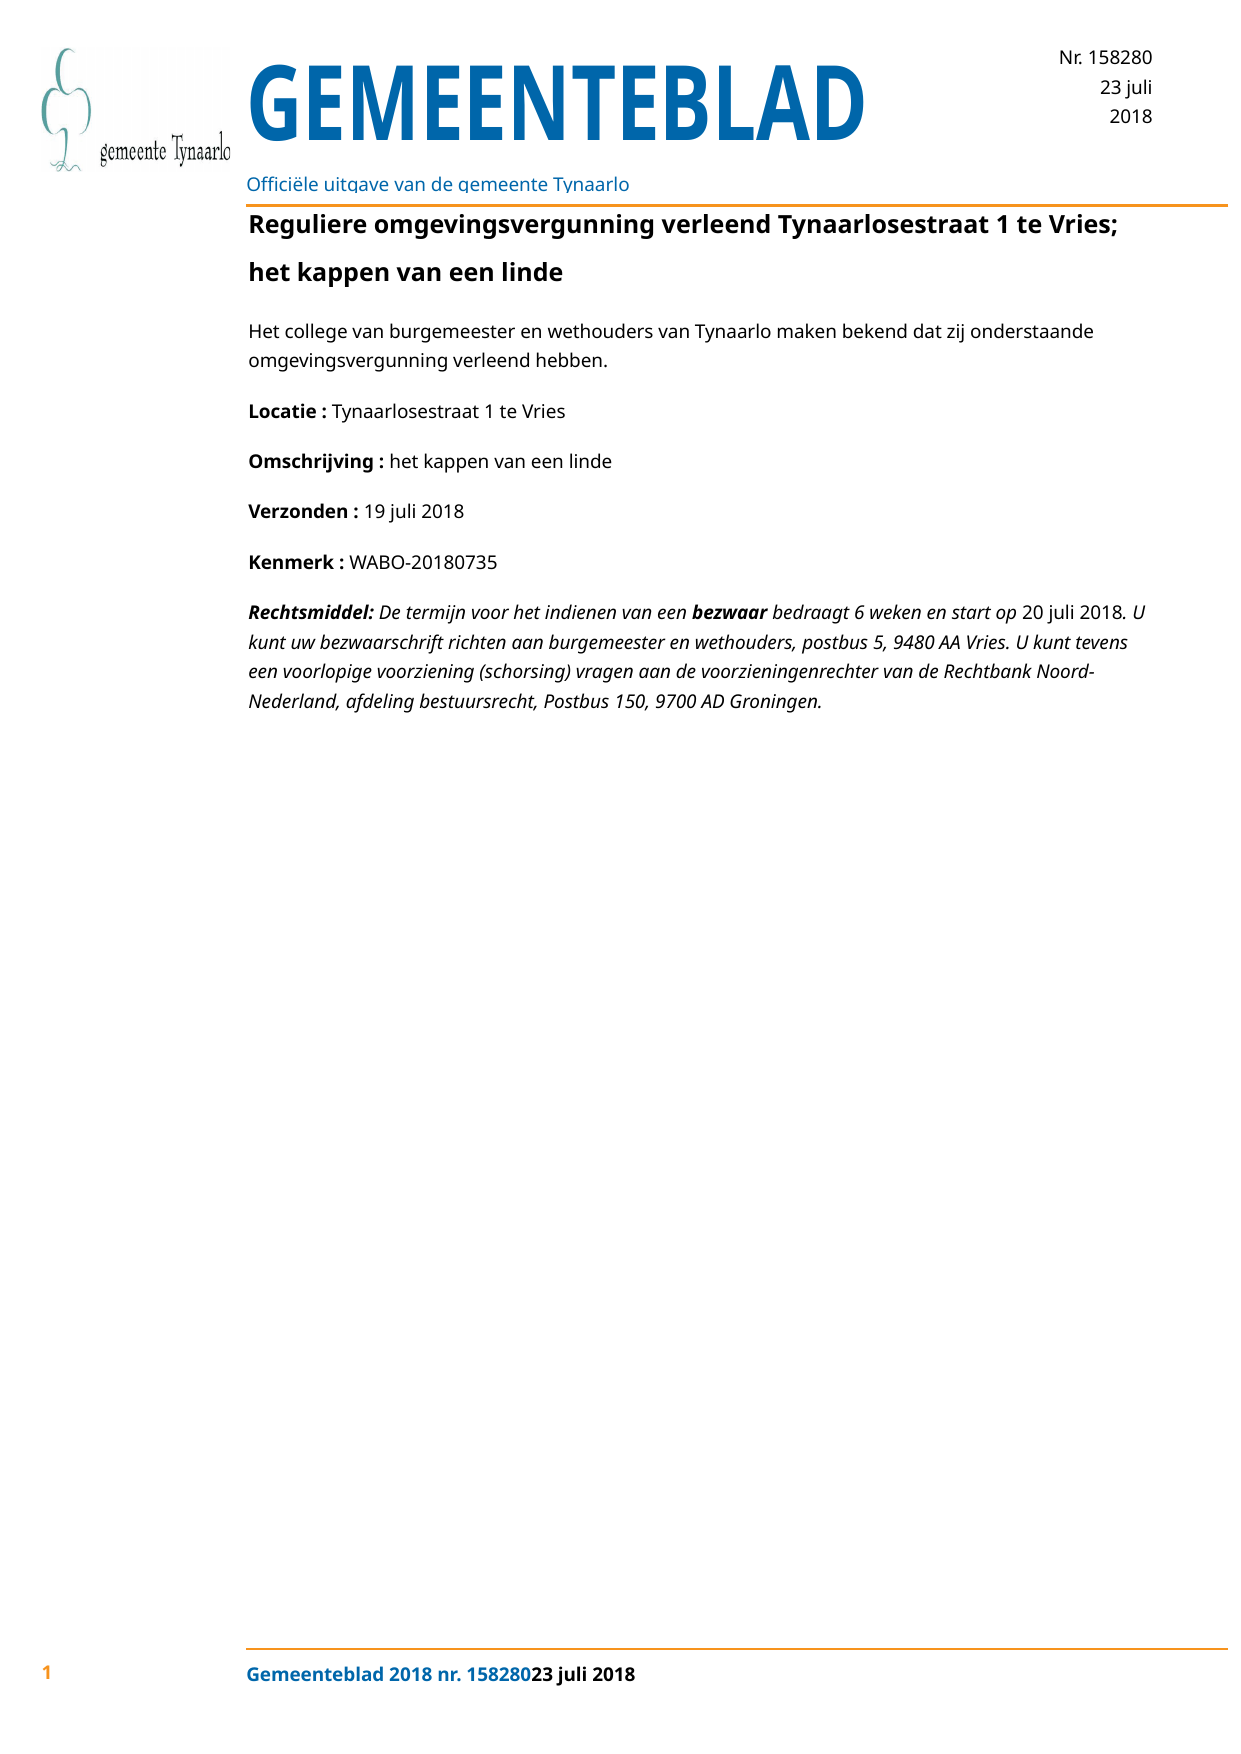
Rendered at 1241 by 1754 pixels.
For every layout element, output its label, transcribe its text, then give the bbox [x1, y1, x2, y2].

picture [41, 47, 231, 172]
text Het college van burgemeester en wethouders van Tynaarlo maken bekend dat zij onderstaande omgevingsvergunning verleend hebben. [248, 318, 1152, 373]
text Kenmerk : WABO-20180735 [248, 549, 1152, 575]
text Omschrijving : het kappen van een linde [248, 448, 1152, 474]
text Locatie : Tynaarlosestraat 1 te Vries [248, 398, 1152, 424]
text Reguliere omgevingsvergunning verleend Tynaarlosestraat 1 te Vries; het kappen van een linde [248, 207, 1152, 288]
text Rechtsmiddel: De termijn voor het indienen van een bezwaar bedraagt 6 weken en start op 20 juli 2018. U kunt uw bezwaarschrift richten aan burgemeester en wethouders, postbus 5, 9480 AA Vries. U kunt tevens een voorlopige voorziening (schorsing) vragen aan de voorzieningenrechter van de Rechtbank Noord-Nederland, afdeling bestuursrecht, Postbus 150, 9700 AD Groningen. [248, 599, 1152, 714]
text Verzonden : 19 juli 2018 [248, 499, 1152, 524]
